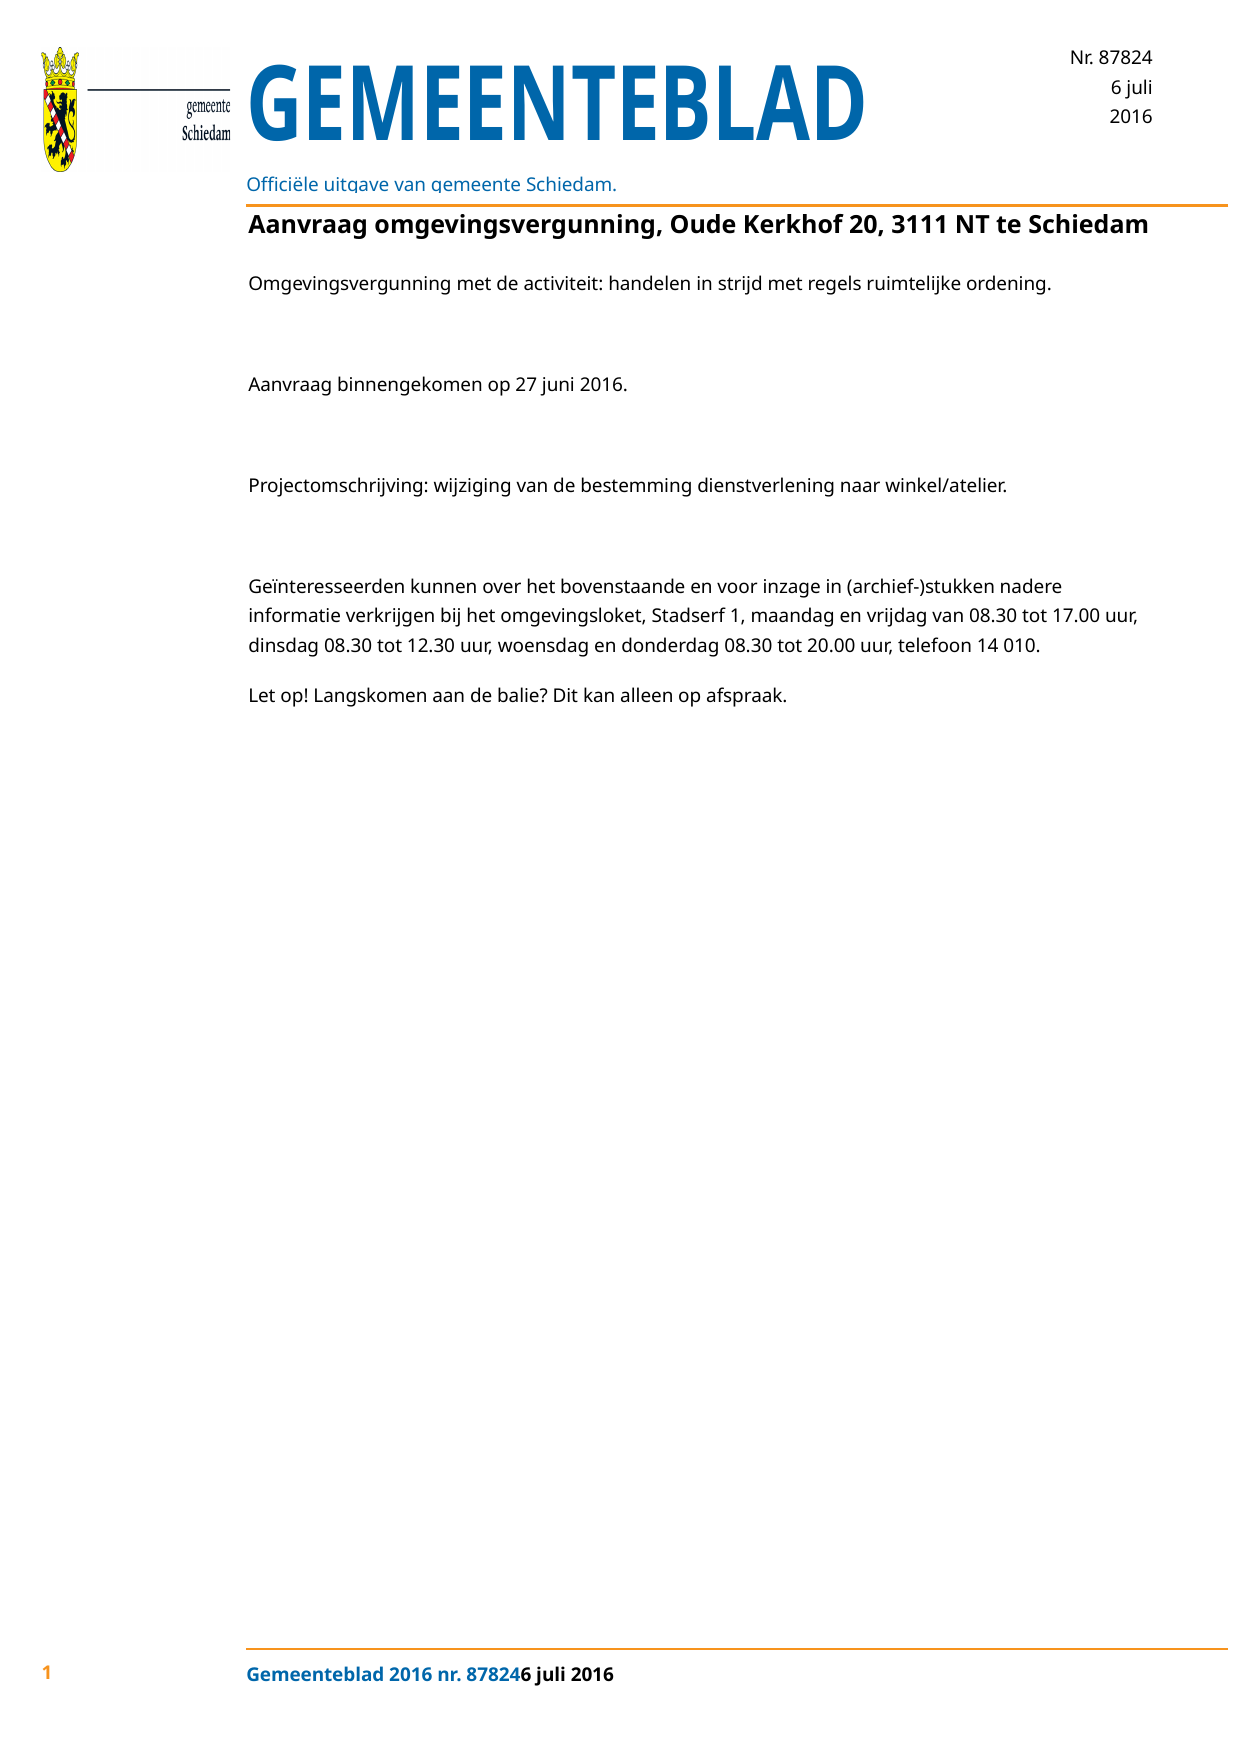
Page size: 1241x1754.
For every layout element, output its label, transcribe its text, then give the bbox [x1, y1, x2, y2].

text Aanvraag binnengekomen op 27 juni 2016. [248, 371, 1152, 397]
text Omgevingsvergunning met de activiteit: handelen in strijd met regels ruimtelijke ordening. [248, 270, 1152, 296]
picture [41, 47, 231, 172]
text Geïnteresseerden kunnen over het bovenstaande en voor inzage in (archief-)stukken nadere informatie verkrijgen bij het omgevingsloket, Stadserf 1, maandag en vrijdag van 08.30 tot 17.00 uur, dinsdag 08.30 tot 12.30 uur, woensdag en donderdag 08.30 tot 20.00 uur, telefoon 14 010. [248, 573, 1152, 658]
text Let op! Langskomen aan de balie? Dit kan alleen op afspraak. [248, 682, 1152, 708]
text Aanvraag omgevingsvergunning, Oude Kerkhof 20, 3111 NT te Schiedam [248, 207, 1152, 241]
text Projectomschrijving: wijziging van de bestemming dienstverlening naar winkel/atelier. [248, 472, 1152, 498]
